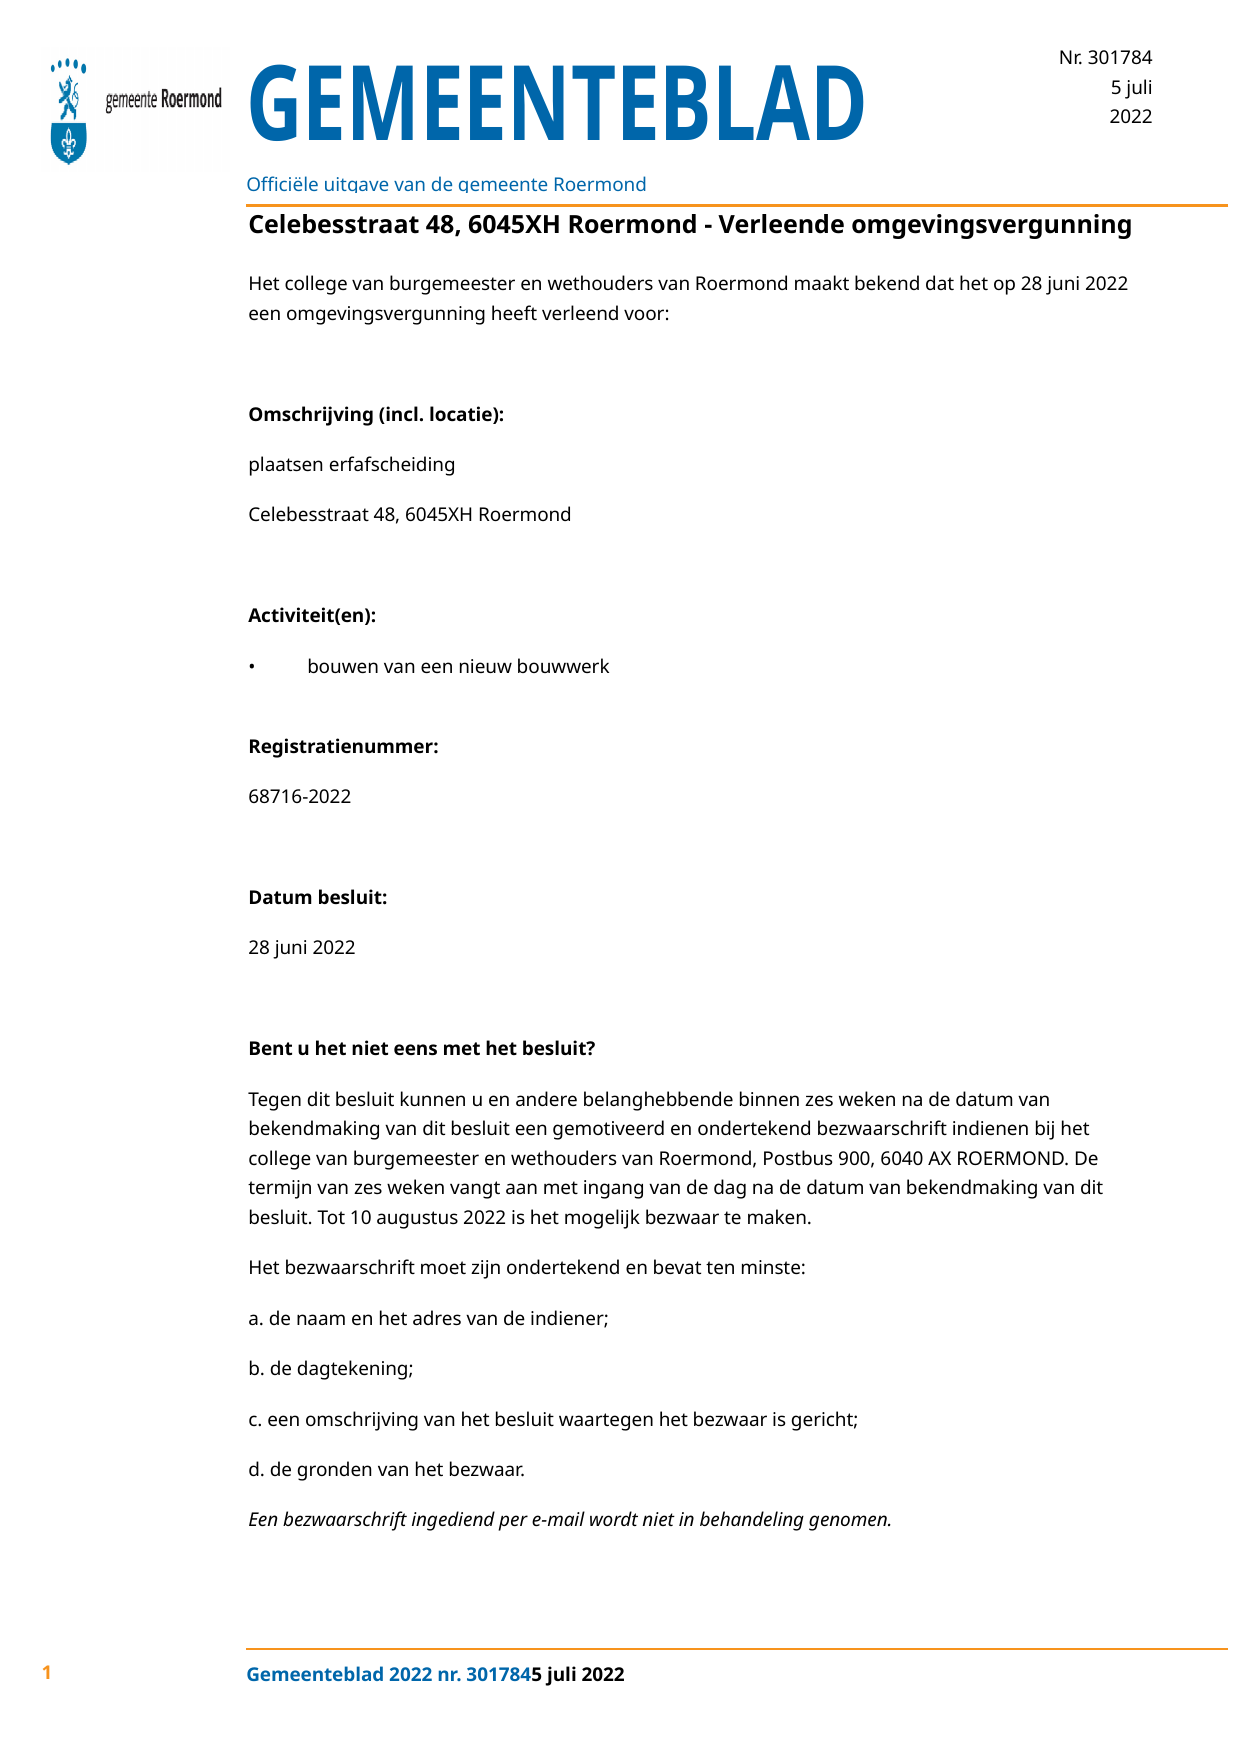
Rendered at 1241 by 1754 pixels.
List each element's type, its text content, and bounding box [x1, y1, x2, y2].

text a. de naam en het adres van de indiener; [248, 1305, 1152, 1331]
text Registratienummer: [248, 733, 1152, 758]
list bouwen van een nieuw bouwwerk [248, 653, 1152, 678]
text Tegen dit besluit kunnen u en andere belanghebbende binnen zes weken na de datum van bekendmaking van dit besluit een gemotiveerd en ondertekend bezwaarschrift indienen bij het college van burgemeester en wethouders van Roermond, Postbus 900, 6040 AX ROERMOND. De termijn van zes weken vangt aan met ingang van de dag na de datum van bekendmaking van dit besluit. Tot 10 augustus 2022 is het mogelijk bezwaar te maken. [248, 1086, 1152, 1230]
text Datum besluit: [248, 884, 1152, 910]
text b. de dagtekening; [248, 1355, 1152, 1381]
text Omschrijving (incl. locatie): [248, 401, 1152, 426]
picture [41, 47, 231, 172]
text plaatsen erfafscheiding [248, 451, 1152, 477]
text 28 juni 2022 [248, 934, 1152, 960]
text Celebesstraat 48, 6045XH Roermond [248, 502, 1152, 527]
text Een bezwaarschrift ingediend per e-mail wordt niet in behandeling genomen. [248, 1507, 1152, 1532]
text Het college van burgemeester en wethouders van Roermond maakt bekend dat het op 28 juni 2022 een omgevingsvergunning heeft verleend voor: [248, 270, 1152, 326]
text Bent u het niet eens met het besluit? [248, 1035, 1152, 1061]
text Activiteit(en): [248, 602, 1152, 628]
text d. de gronden van het bezwaar. [248, 1456, 1152, 1482]
text Het bezwaarschrift moet zijn ondertekend en bevat ten minste: [248, 1254, 1152, 1280]
text Celebesstraat 48, 6045XH Roermond - Verleende omgevingsvergunning [248, 207, 1152, 241]
text 68716-2022 [248, 783, 1152, 809]
text c. een omschrijving van het besluit waartegen het bezwaar is gericht; [248, 1406, 1152, 1431]
